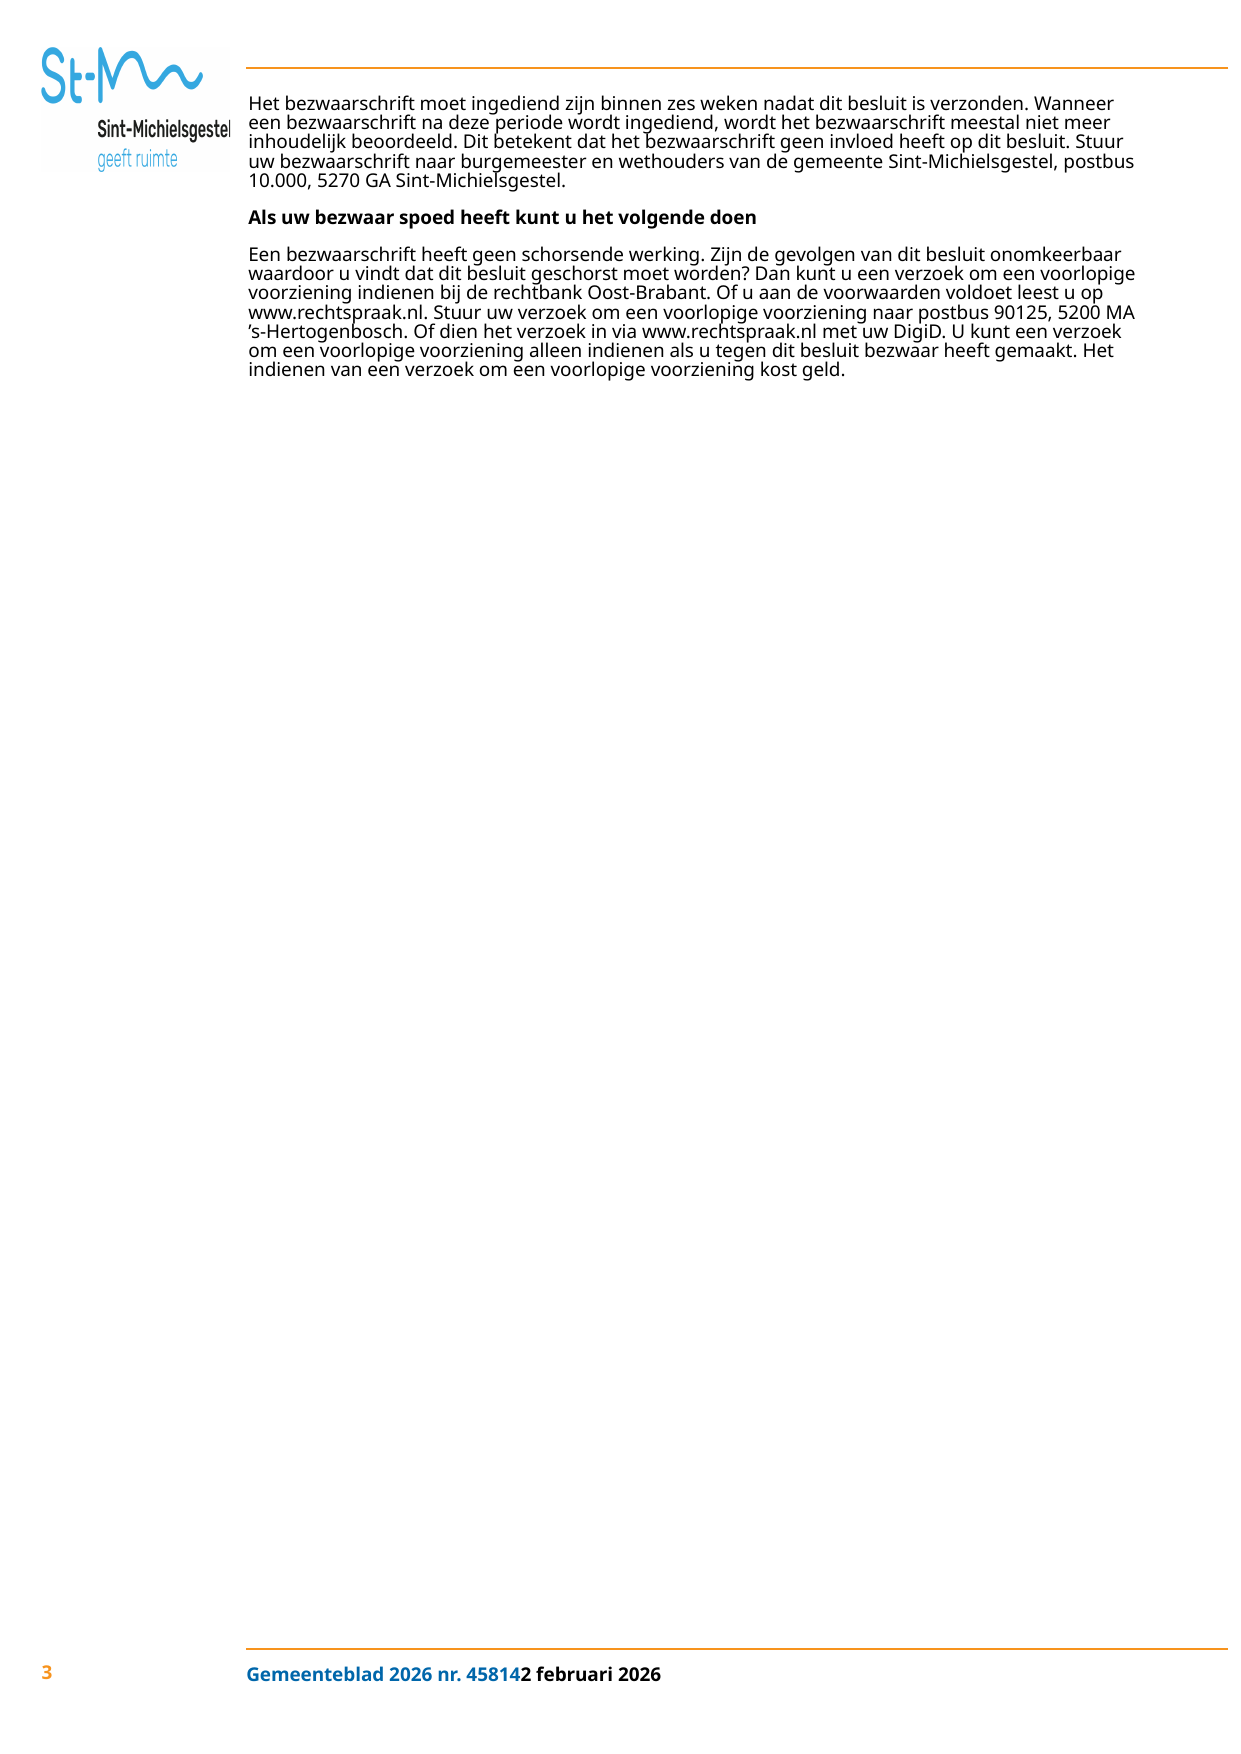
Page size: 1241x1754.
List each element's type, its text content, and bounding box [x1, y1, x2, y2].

text Een bezwaarschrift heeft geen schorsende werking. Zijn de gevolgen van dit besluit onomkeerbaar waardoor u vindt dat dit besluit geschorst moet worden? Dan kunt u een verzoek om een voorlopige voorziening indienen bij de rechtbank Oost-Brabant. Of u aan de voorwaarden voldoet leest u op www.rechtspraak.nl. Stuur uw verzoek om een voorlopige voorziening naar postbus 90125, 5200 MA ’s-Hertogenbosch. Of dien het verzoek in via www.rechtspraak.nl met uw DigiD. U kunt een verzoek om een voorlopige voorziening alleen indienen als u tegen dit besluit bezwaar heeft gemaakt. Het indienen van een verzoek om een voorlopige voorziening kost geld. [248, 246, 1152, 381]
text Het bezwaarschrift moet ingediend zijn binnen zes weken nadat dit besluit is verzonden. Wanneer een bezwaarschrift na deze periode wordt ingediend, wordt het bezwaarschrift meestal niet meer inhoudelijk beoordeeld. Dit betekent dat het bezwaarschrift geen invloed heeft op dit besluit. Stuur uw bezwaarschrift naar burgemeester en wethouders van de gemeente Sint-Michielsgestel, postbus 10.000, 5270 GA Sint-Michielsgestel. [248, 95, 1152, 191]
picture [41, 47, 231, 172]
text Als uw bezwaar spoed heeft kunt u het volgende doen [248, 209, 1152, 228]
